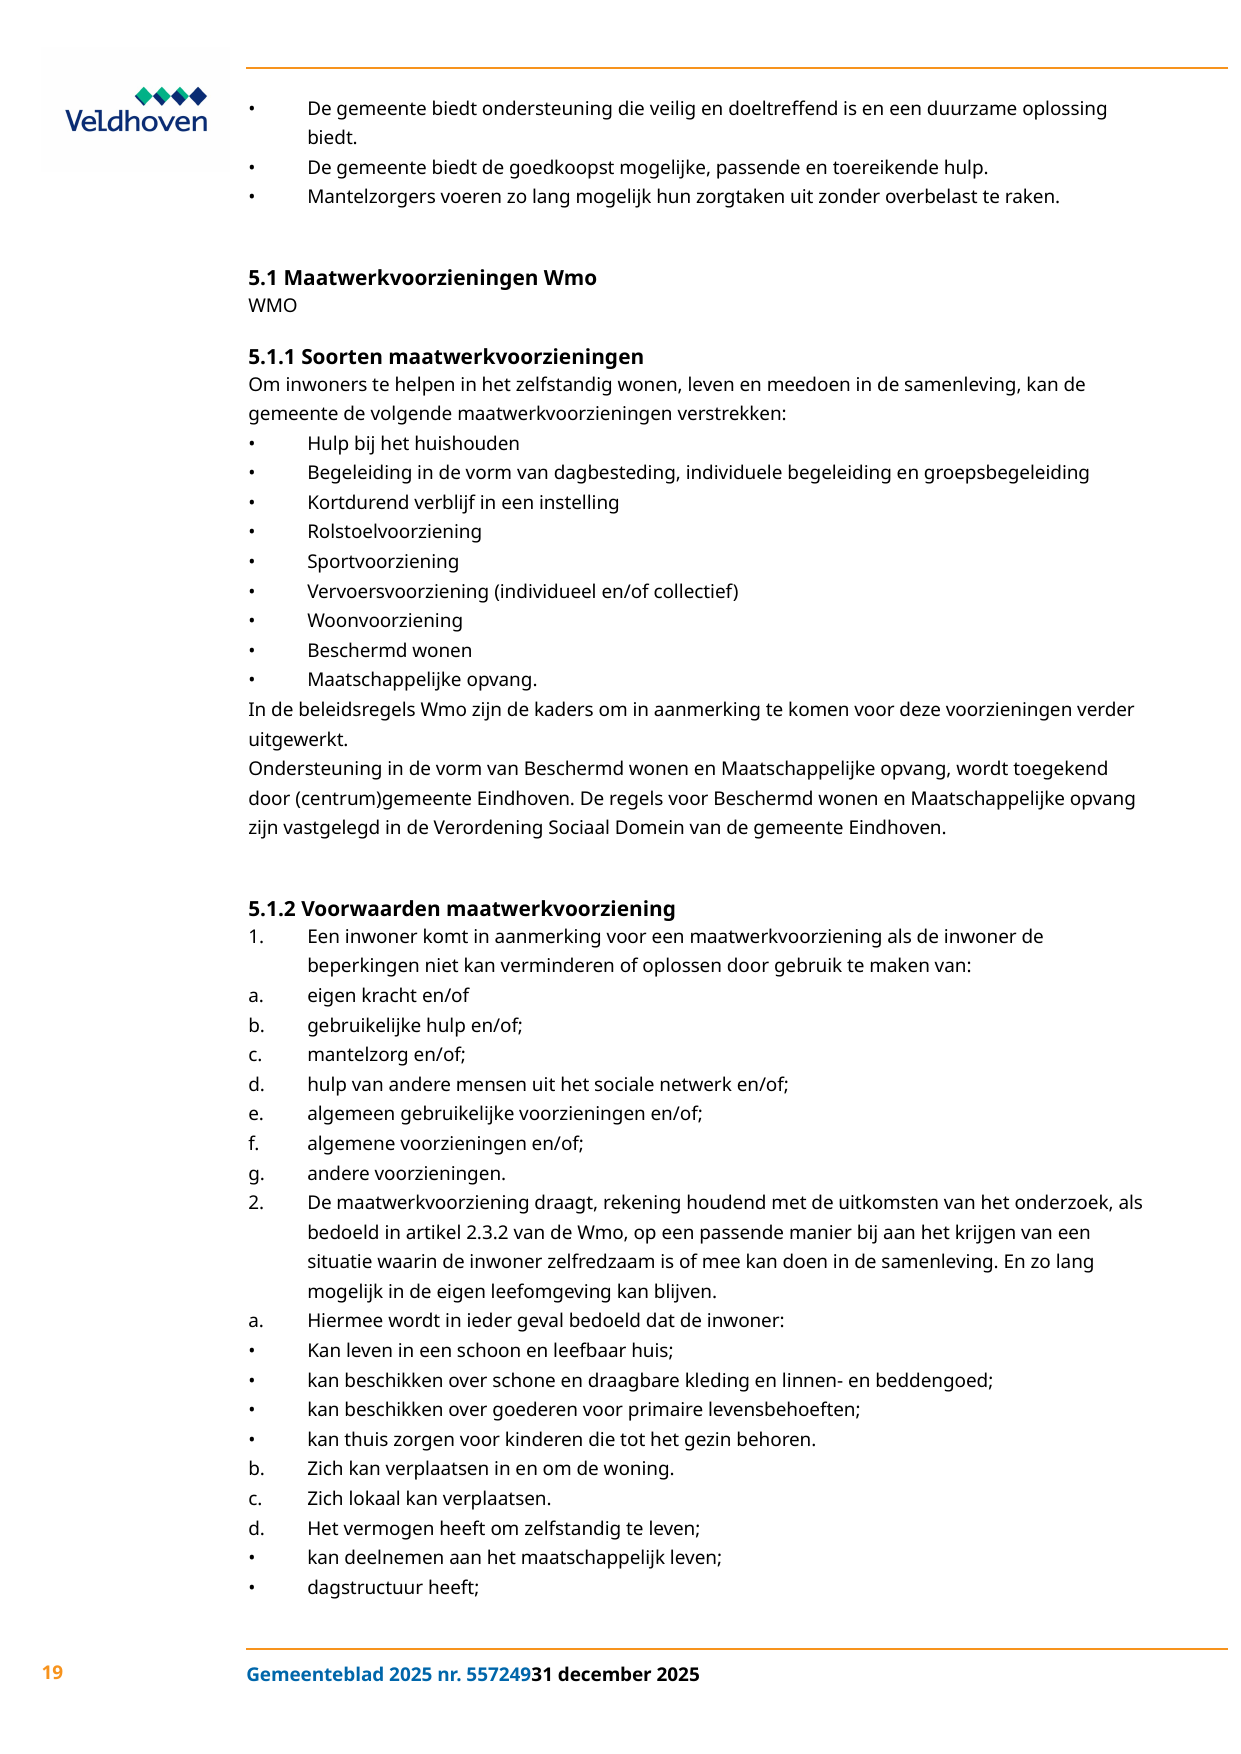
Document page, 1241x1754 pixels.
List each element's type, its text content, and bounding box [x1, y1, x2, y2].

list Kan leven in een schoon en leefbaar huis; [248, 1337, 1152, 1363]
list Begeleiding in de vorm van dagbesteding, individuele begeleiding en groepsbegeleiding [248, 459, 1152, 485]
list Maatschappelijke opvang. [248, 667, 1152, 692]
list andere voorzieningen. [248, 1160, 1152, 1185]
list Het vermogen heeft om zelfstandig te leven; [248, 1515, 1152, 1540]
text 5.1 Maatwerkvoorzieningen Wmo [248, 263, 1152, 292]
list Hulp bij het huishouden [248, 430, 1152, 456]
list algemeen gebruikelijke voorzieningen en/of; [248, 1101, 1152, 1126]
list eigen kracht en/of [248, 982, 1152, 1008]
list mantelzorg en/of; [248, 1041, 1152, 1067]
list kan beschikken over goederen voor primaire levensbehoeften; [248, 1396, 1152, 1422]
list Woonvoorziening [248, 607, 1152, 633]
list algemene voorzieningen en/of; [248, 1130, 1152, 1156]
list Vervoersvoorziening (individueel en/of collectief) [248, 578, 1152, 604]
list De gemeente biedt ondersteuning die veilig en doeltreffend is en een duurzame oplossing biedt. [248, 95, 1152, 150]
list Mantelzorgers voeren zo lang mogelijk hun zorgtaken uit zonder overbelast te raken. [248, 183, 1152, 209]
list Een inwoner komt in aanmerking voor een maatwerkvoorziening als de inwoner de beperkingen niet kan verminderen of oplossen door gebruik te maken van: [248, 923, 1152, 978]
list hulp van andere mensen uit het sociale netwerk en/of; [248, 1071, 1152, 1097]
text In de beleidsregels Wmo zijn de kaders om in aanmerking te komen voor deze voorzieningen verder uitgewerkt. [248, 696, 1152, 752]
list Zich lokaal kan verplaatsen. [248, 1485, 1152, 1511]
list dagstructuur heeft; [248, 1574, 1152, 1599]
list kan beschikken over schone en draagbare kleding en linnen- en beddengoed; [248, 1367, 1152, 1392]
list De gemeente biedt de goedkoopst mogelijke, passende en toereikende hulp. [248, 154, 1152, 180]
list Hiermee wordt in ieder geval bedoeld dat de inwoner: [248, 1308, 1152, 1333]
text Om inwoners te helpen in het zelfstandig wonen, leven en meedoen in de samenleving, kan de gemeente de volgende maatwerkvoorzieningen verstrekken: [248, 371, 1152, 426]
list Rolstoelvoorziening [248, 519, 1152, 544]
text WMO [248, 292, 1152, 318]
list kan deelnemen aan het maatschappelijk leven; [248, 1544, 1152, 1570]
text 5.1.2 Voorwaarden maatwerkvoorziening [248, 894, 1152, 923]
picture [41, 47, 231, 172]
list Sportvoorziening [248, 548, 1152, 574]
list De maatwerkvoorziening draagt, rekening houdend met de uitkomsten van het onderzoek, als bedoeld in artikel 2.3.2 van de Wmo, op een passende manier bij aan het krijgen van een situatie waarin de inwoner zelfredzaam is of mee kan doen in de samenleving. En zo lang mogelijk in de eigen leefomgeving kan blijven. [248, 1189, 1152, 1304]
list Beschermd wonen [248, 637, 1152, 663]
text 5.1.1 Soorten maatwerkvoorzieningen [248, 342, 1152, 371]
list Kortdurend verblijf in een instelling [248, 489, 1152, 515]
list kan thuis zorgen voor kinderen die tot het gezin behoren. [248, 1426, 1152, 1452]
list gebruikelijke hulp en/of; [248, 1012, 1152, 1037]
list Zich kan verplaatsen in en om de woning. [248, 1456, 1152, 1481]
text Ondersteuning in de vorm van Beschermd wonen en Maatschappelijke opvang, wordt toegekend door (centrum)gemeente Eindhoven. De regels voor Beschermd wonen en Maatschappelijke opvang zijn vastgelegd in de Verordening Sociaal Domein van de gemeente Eindhoven. [248, 755, 1152, 840]
